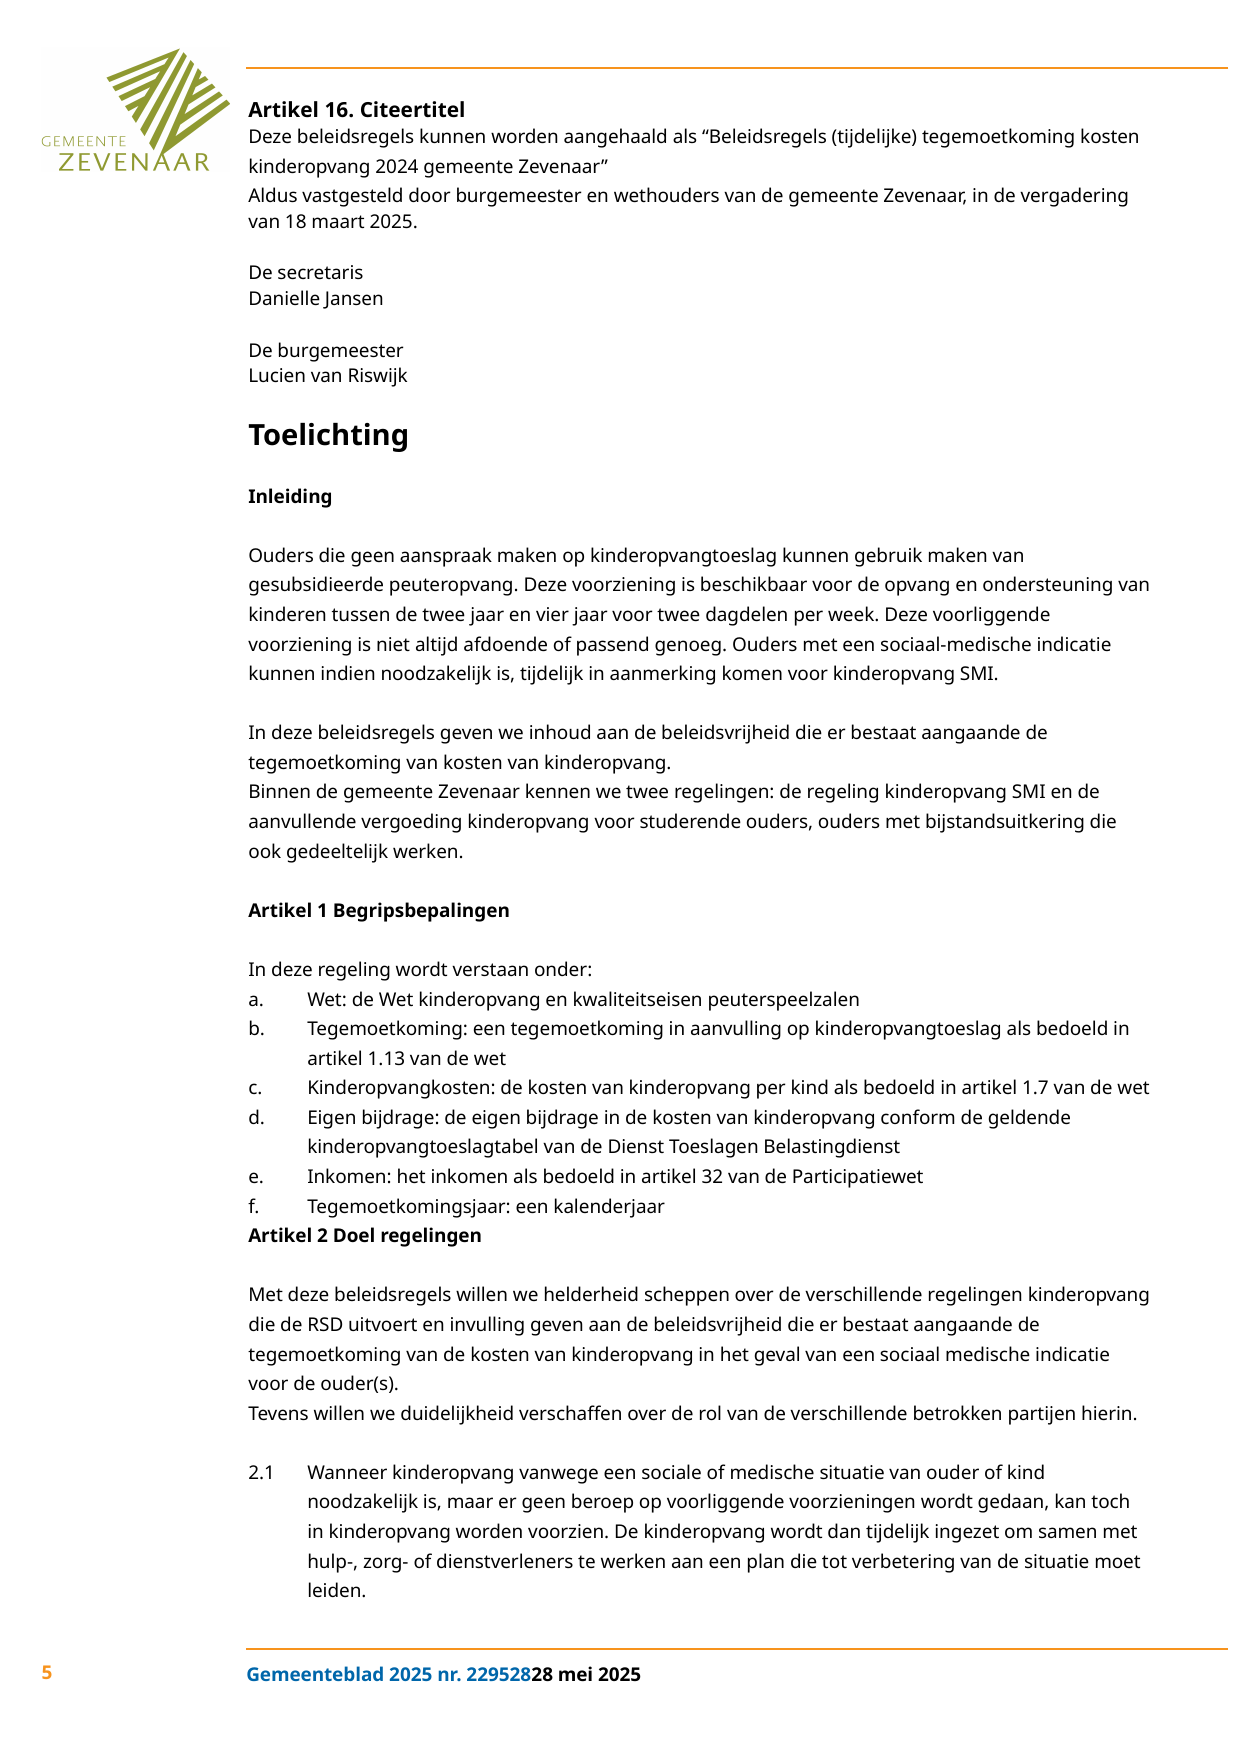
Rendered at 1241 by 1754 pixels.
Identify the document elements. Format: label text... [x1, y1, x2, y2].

text Inleiding [248, 483, 1152, 508]
text De burgemeester [248, 337, 1152, 362]
text Deze beleidsregels kunnen worden aangehaald als “Beleidsregels (tijdelijke) tegemoetkoming kosten kinderopvang 2024 gemeente Zevenaar” [248, 123, 1152, 178]
list Wanneer kinderopvang vanwege een sociale of medische situatie van ouder of kind noodzakelijk is, maar er geen beroep op voorliggende voorzieningen wordt gedaan, kan toch in kinderopvang worden voorzien. De kinderopvang wordt dan tijdelijk ingezet om samen met hulp-, zorg- of dienstverleners te werken aan een plan die tot verbetering van de situatie moet leiden. [248, 1459, 1152, 1603]
list Tegemoetkomingsjaar: een kalenderjaar [248, 1193, 1152, 1218]
list Inkomen: het inkomen als bedoeld in artikel 32 van de Participatiewet [248, 1163, 1152, 1189]
list Eigen bijdrage: de eigen bijdrage in de kosten van kinderopvang conform de geldende kinderopvangtoeslagtabel van de Dienst Toeslagen Belastingdienst [248, 1104, 1152, 1159]
text Artikel 2 Doel regelingen [248, 1222, 1152, 1248]
text Met deze beleidsregels willen we helderheid scheppen over de verschillende regelingen kinderopvang die de RSD uitvoert en invulling geven aan de beleidsvrijheid die er bestaat aangaande de tegemoetkoming van de kosten van kinderopvang in het geval van een sociaal medische indicatie voor de ouder(s). [248, 1282, 1152, 1396]
text In deze beleidsregels geven we inhoud aan de beleidsvrijheid die er bestaat aangaande de tegemoetkoming van kosten van kinderopvang. [248, 719, 1152, 775]
text Artikel 1 Begripsbepalingen [248, 897, 1152, 923]
text Aldus vastgesteld door burgemeester en wethouders van de gemeente Zevenaar, in de vergadering van 18 maart 2025. [248, 182, 1152, 234]
text Artikel 16. Citeertitel [248, 95, 1152, 123]
list Tegemoetkoming: een tegemoetkoming in aanvulling op kinderopvangtoeslag als bedoeld in artikel 1.13 van de wet [248, 1015, 1152, 1071]
text Ouders die geen aanspraak maken op kinderopvangtoeslag kunnen gebruik maken van gesubsidieerde peuteropvang. Deze voorziening is beschikbaar voor de opvang en ondersteuning van kinderen tussen de twee jaar en vier jaar voor twee dagdelen per week. Deze voorliggende voorziening is niet altijd afdoende of passend genoeg. Ouders met een sociaal-medische indicatie kunnen indien noodzakelijk is, tijdelijk in aanmerking komen voor kinderopvang SMI. [248, 542, 1152, 686]
text Lucien van Riswijk [248, 362, 1152, 388]
text Tevens willen we duidelijkheid verschaffen over de rol van de verschillende betrokken partijen hierin. [248, 1400, 1152, 1426]
list Kinderopvangkosten: de kosten van kinderopvang per kind als bedoeld in artikel 1.7 van de wet [248, 1074, 1152, 1100]
text Toelichting [248, 414, 1152, 454]
text De secretaris [248, 259, 1152, 285]
text Danielle Jansen [248, 285, 1152, 311]
list Wet: de Wet kinderopvang en kwaliteitseisen peuterspeelzalen [248, 986, 1152, 1011]
picture [41, 47, 231, 172]
text Binnen de gemeente Zevenaar kennen we twee regelingen: de regeling kinderopvang SMI en de aanvullende vergoeding kinderopvang voor studerende ouders, ouders met bijstandsuitkering die ook gedeeltelijk werken. [248, 779, 1152, 863]
text In deze regeling wordt verstaan onder: [248, 956, 1152, 982]
